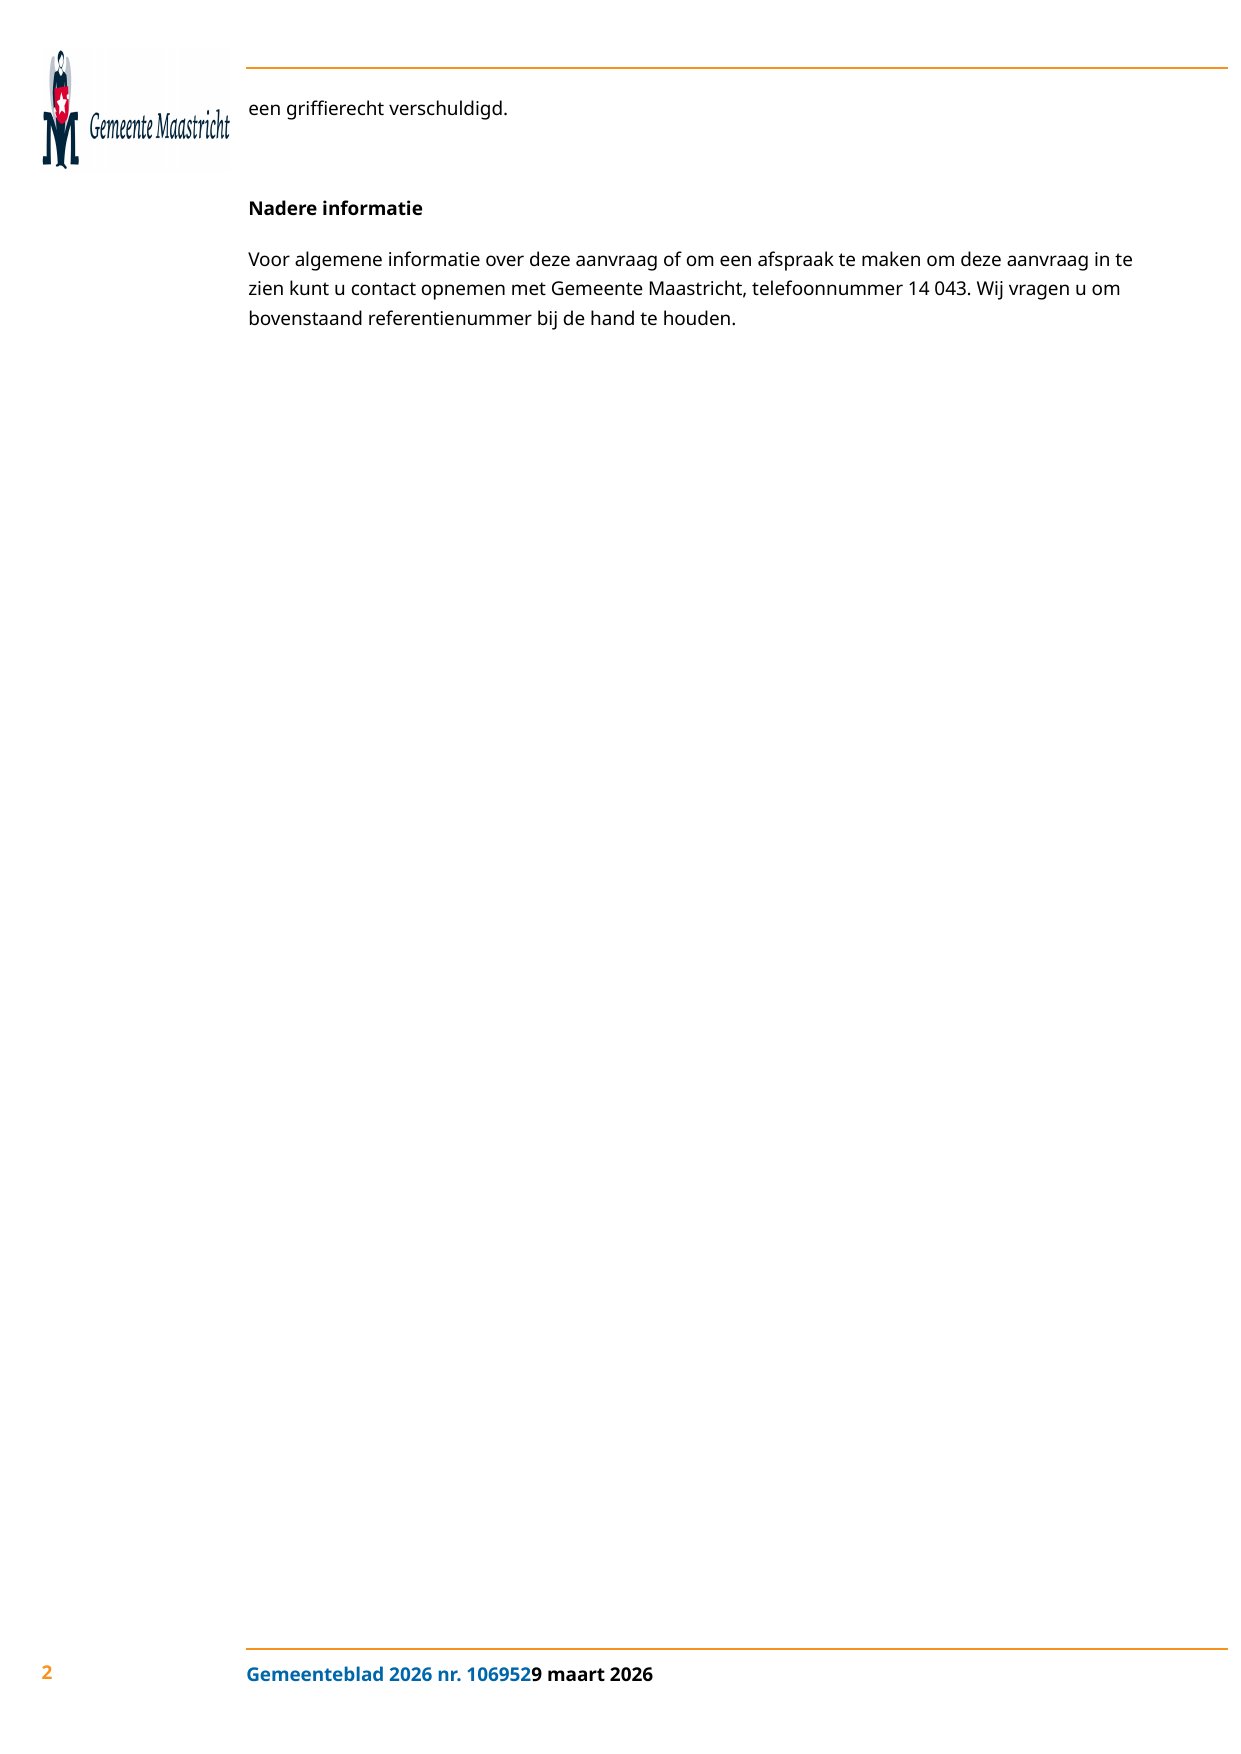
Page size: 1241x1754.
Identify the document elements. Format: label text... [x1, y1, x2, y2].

text Voor algemene informatie over deze aanvraag of om een afspraak te maken om deze aanvraag in te zien kunt u contact opnemen met Gemeente Maastricht, telefoonnummer 14 043. Wij vragen u om bovenstaand referentienummer bij de hand te houden. [248, 246, 1152, 331]
picture [41, 47, 231, 172]
text Nadere informatie [248, 196, 1152, 221]
text een griffierecht verschuldigd. [248, 95, 1152, 121]
